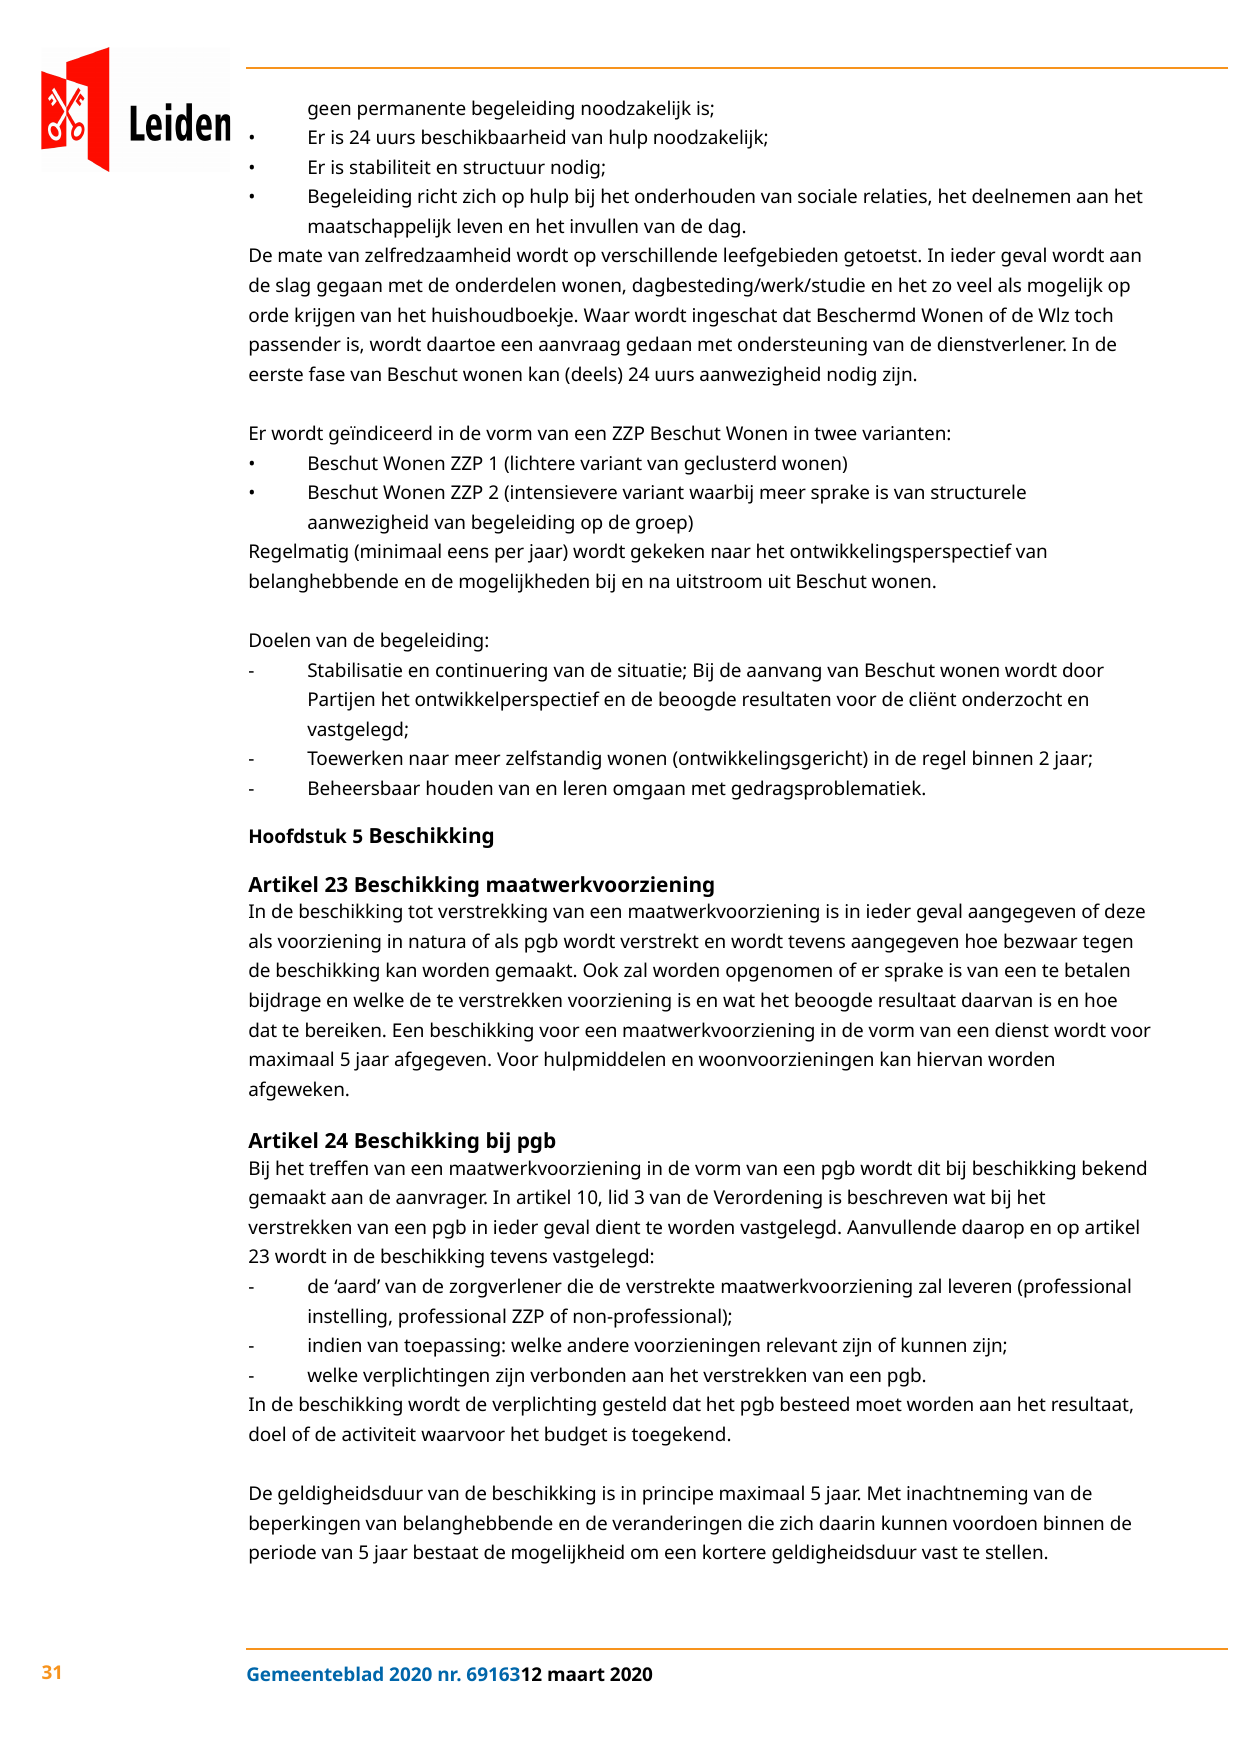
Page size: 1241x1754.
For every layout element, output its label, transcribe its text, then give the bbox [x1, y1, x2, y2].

text In de beschikking wordt de verplichting gesteld dat het pgb besteed moet worden aan het resultaat, doel of de activiteit waarvoor het budget is toegekend. [248, 1392, 1152, 1447]
list Beheersbaar houden van en leren omgaan met gedragsproblematiek. [248, 775, 1152, 801]
text Regelmatig (minimaal eens per jaar) wordt gekeken naar het ontwikkelingsperspectief van belanghebbende en de mogelijkheden bij en na uitstroom uit Beschut wonen. [248, 538, 1152, 594]
text Artikel 23 Beschikking maatwerkvoorziening [248, 870, 1152, 898]
list Beschut Wonen ZZP 2 (intensievere variant waarbij meer sprake is van structurele aanwezigheid van begeleiding op de groep) [248, 479, 1152, 535]
text Bij het treffen van een maatwerkvoorziening in de vorm van een pgb wordt dit bij beschikking bekend gemaakt aan de aanvrager. In artikel 10, lid 3 van de Verordening is beschreven wat bij het verstrekken van een pgb in ieder geval dient te worden vastgelegd. Aanvullende daarop en op artikel 23 wordt in de beschikking tevens vastgelegd: [248, 1155, 1152, 1269]
list Begeleiding richt zich op hulp bij het onderhouden van sociale relaties, het deelnemen aan het maatschappelijk leven en het invullen van de dag. [248, 183, 1152, 239]
text Doelen van de begeleiding: [248, 627, 1152, 653]
list de ‘aard’ van de zorgverlener die de verstrekte maatwerkvoorziening zal leveren (professional instelling, professional ZZP of non-professional); [248, 1273, 1152, 1328]
text Artikel 24 Beschikking bij pgb [248, 1126, 1152, 1155]
list Er is 24 uurs beschikbaarheid van hulp noodzakelijk; [248, 124, 1152, 150]
text Hoofdstuk 5 Beschikking [248, 821, 1152, 849]
text In de beschikking tot verstrekking van een maatwerkvoorziening is in ieder geval aangegeven of deze als voorziening in natura of als pgb wordt verstrekt en wordt tevens aangegeven hoe bezwaar tegen de beschikking kan worden gemaakt. Ook zal worden opgenomen of er sprake is van een te betalen bijdrage en welke de te verstrekken voorziening is en wat het beoogde resultaat daarvan is en hoe dat te bereiken. Een beschikking voor een maatwerkvoorziening in de vorm van een dienst wordt voor maximaal 5 jaar afgegeven. Voor hulpmiddelen en woonvoorzieningen kan hiervan worden afgeweken. [248, 898, 1152, 1102]
list geen permanente begeleiding noodzakelijk is; [248, 95, 1152, 121]
list welke verplichtingen zijn verbonden aan het verstrekken van een pgb. [248, 1362, 1152, 1388]
list Beschut Wonen ZZP 1 (lichtere variant van geclusterd wonen) [248, 450, 1152, 476]
text De mate van zelfredzaamheid wordt op verschillende leefgebieden getoetst. In ieder geval wordt aan de slag gegaan met de onderdelen wonen, dagbesteding/werk/studie en het zo veel als mogelijk op orde krijgen van het huishoudboekje. Waar wordt ingeschat dat Beschermd Wonen of de Wlz toch passender is, wordt daartoe een aanvraag gedaan met ondersteuning van de dienstverlener. In de eerste fase van Beschut wonen kan (deels) 24 uurs aanwezigheid nodig zijn. [248, 243, 1152, 387]
picture [41, 47, 231, 172]
list Toewerken naar meer zelfstandig wonen (ontwikkelingsgericht) in de regel binnen 2 jaar; [248, 746, 1152, 771]
list indien van toepassing: welke andere voorzieningen relevant zijn of kunnen zijn; [248, 1332, 1152, 1358]
list Er is stabiliteit en structuur nodig; [248, 154, 1152, 180]
text De geldigheidsduur van de beschikking is in principe maximaal 5 jaar. Met inachtneming van de beperkingen van belanghebbende en de veranderingen die zich daarin kunnen voordoen binnen de periode van 5 jaar bestaat de mogelijkheid om een kortere geldigheidsduur vast te stellen. [248, 1480, 1152, 1565]
text Er wordt geïndiceerd in de vorm van een ZZP Beschut Wonen in twee varianten: [248, 420, 1152, 446]
list Stabilisatie en continuering van de situatie; Bij de aanvang van Beschut wonen wordt door Partijen het ontwikkelperspectief en de beoogde resultaten voor de cliënt onderzocht en vastgelegd; [248, 657, 1152, 742]
